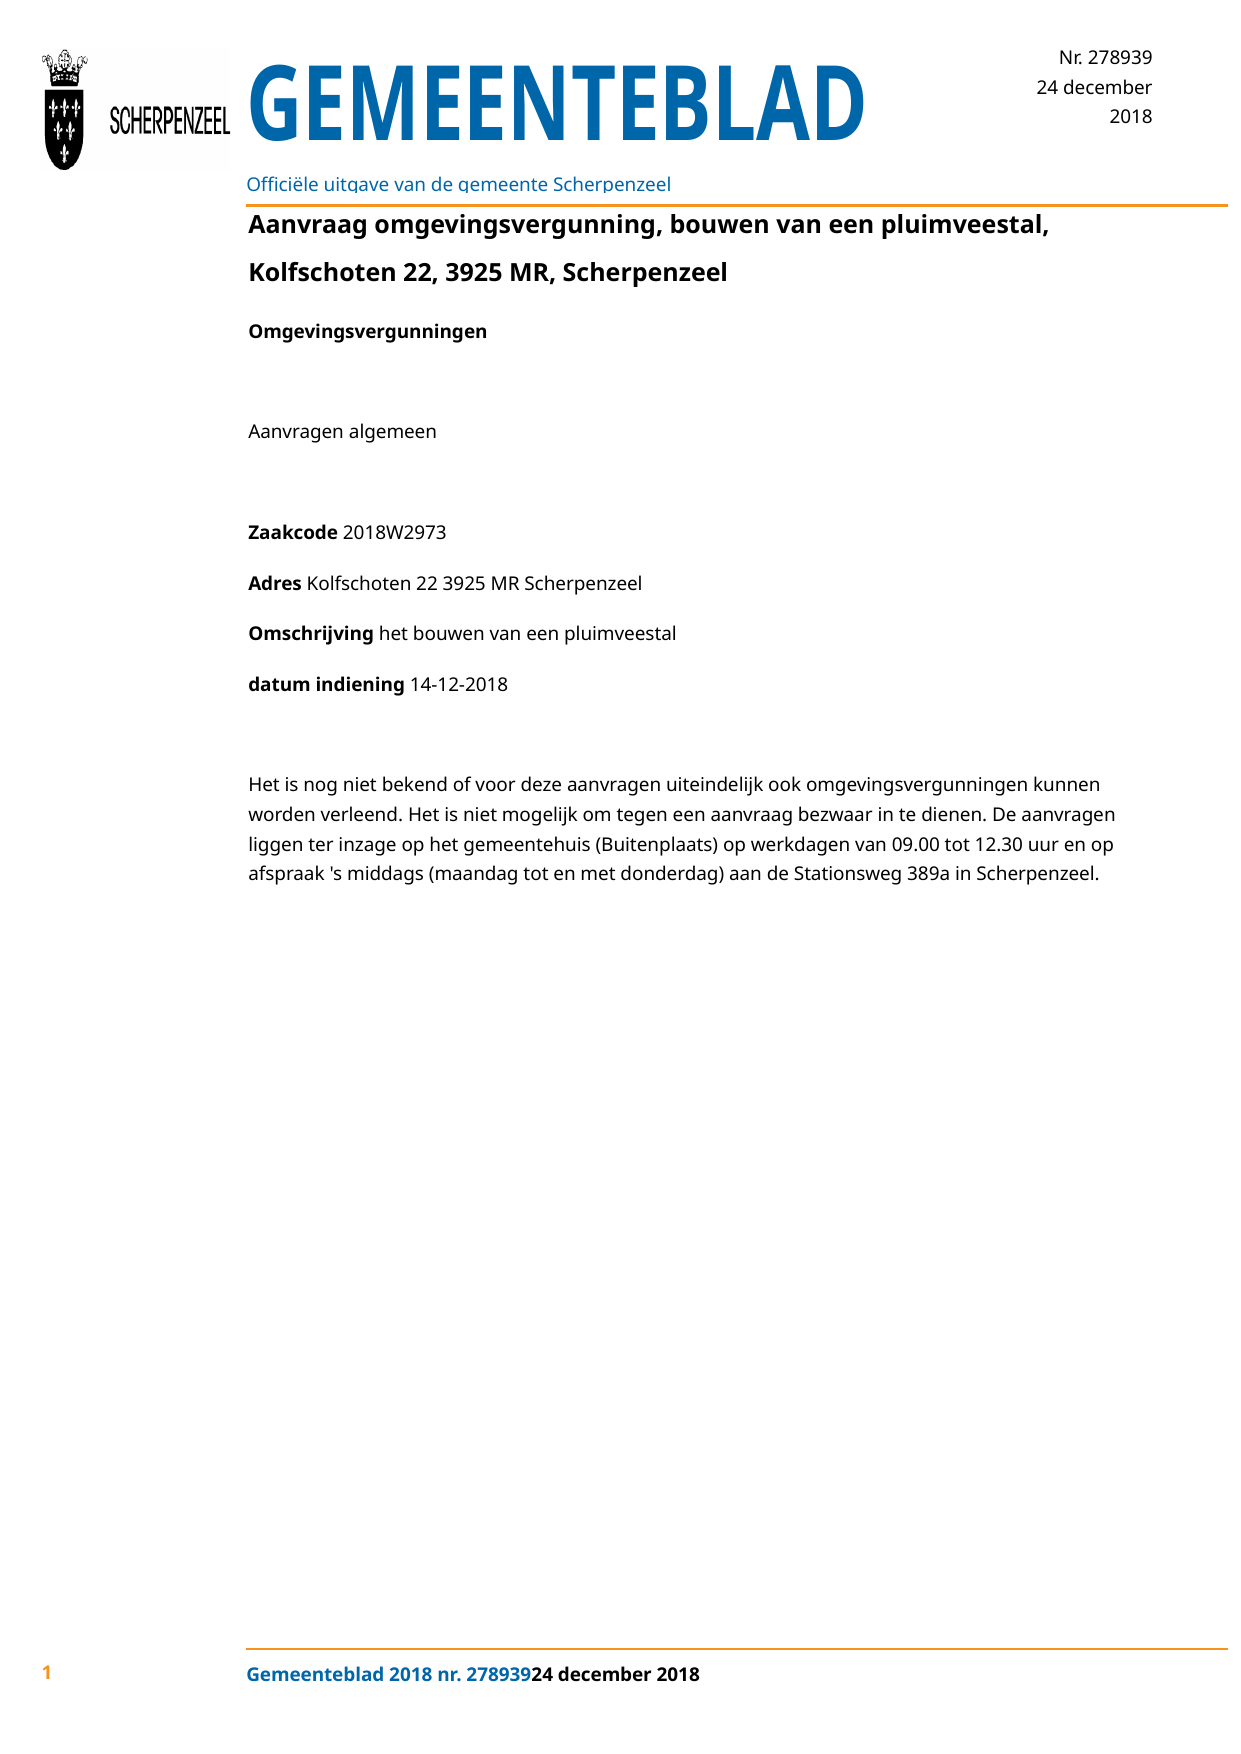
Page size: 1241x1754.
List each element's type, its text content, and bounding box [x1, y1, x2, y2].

picture [41, 47, 231, 172]
text Zaakcode 2018W2973 [248, 519, 1152, 545]
text Aanvraag omgevingsvergunning, bouwen van een pluimveestal, Kolfschoten 22, 3925 MR, Scherpenzeel [248, 207, 1152, 288]
text Het is nog niet bekend of voor deze aanvragen uiteindelijk ook omgevingsvergunningen kunnen worden verleend. Het is niet mogelijk om tegen een aanvraag bezwaar in te dienen. De aanvragen liggen ter inzage op het gemeentehuis (Buitenplaats) op werkdagen van 09.00 tot 12.30 uur en op afspraak 's middags (maandag tot en met donderdag) aan de Stationsweg 389a in Scherpenzeel. [248, 772, 1152, 886]
text Omschrijving het bouwen van een pluimveestal [248, 620, 1152, 646]
text Omgevingsvergunningen [248, 318, 1152, 344]
text Adres Kolfschoten 22 3925 MR Scherpenzeel [248, 570, 1152, 596]
text Aanvragen algemeen [248, 419, 1152, 444]
text datum indiening 14-12-2018 [248, 671, 1152, 697]
